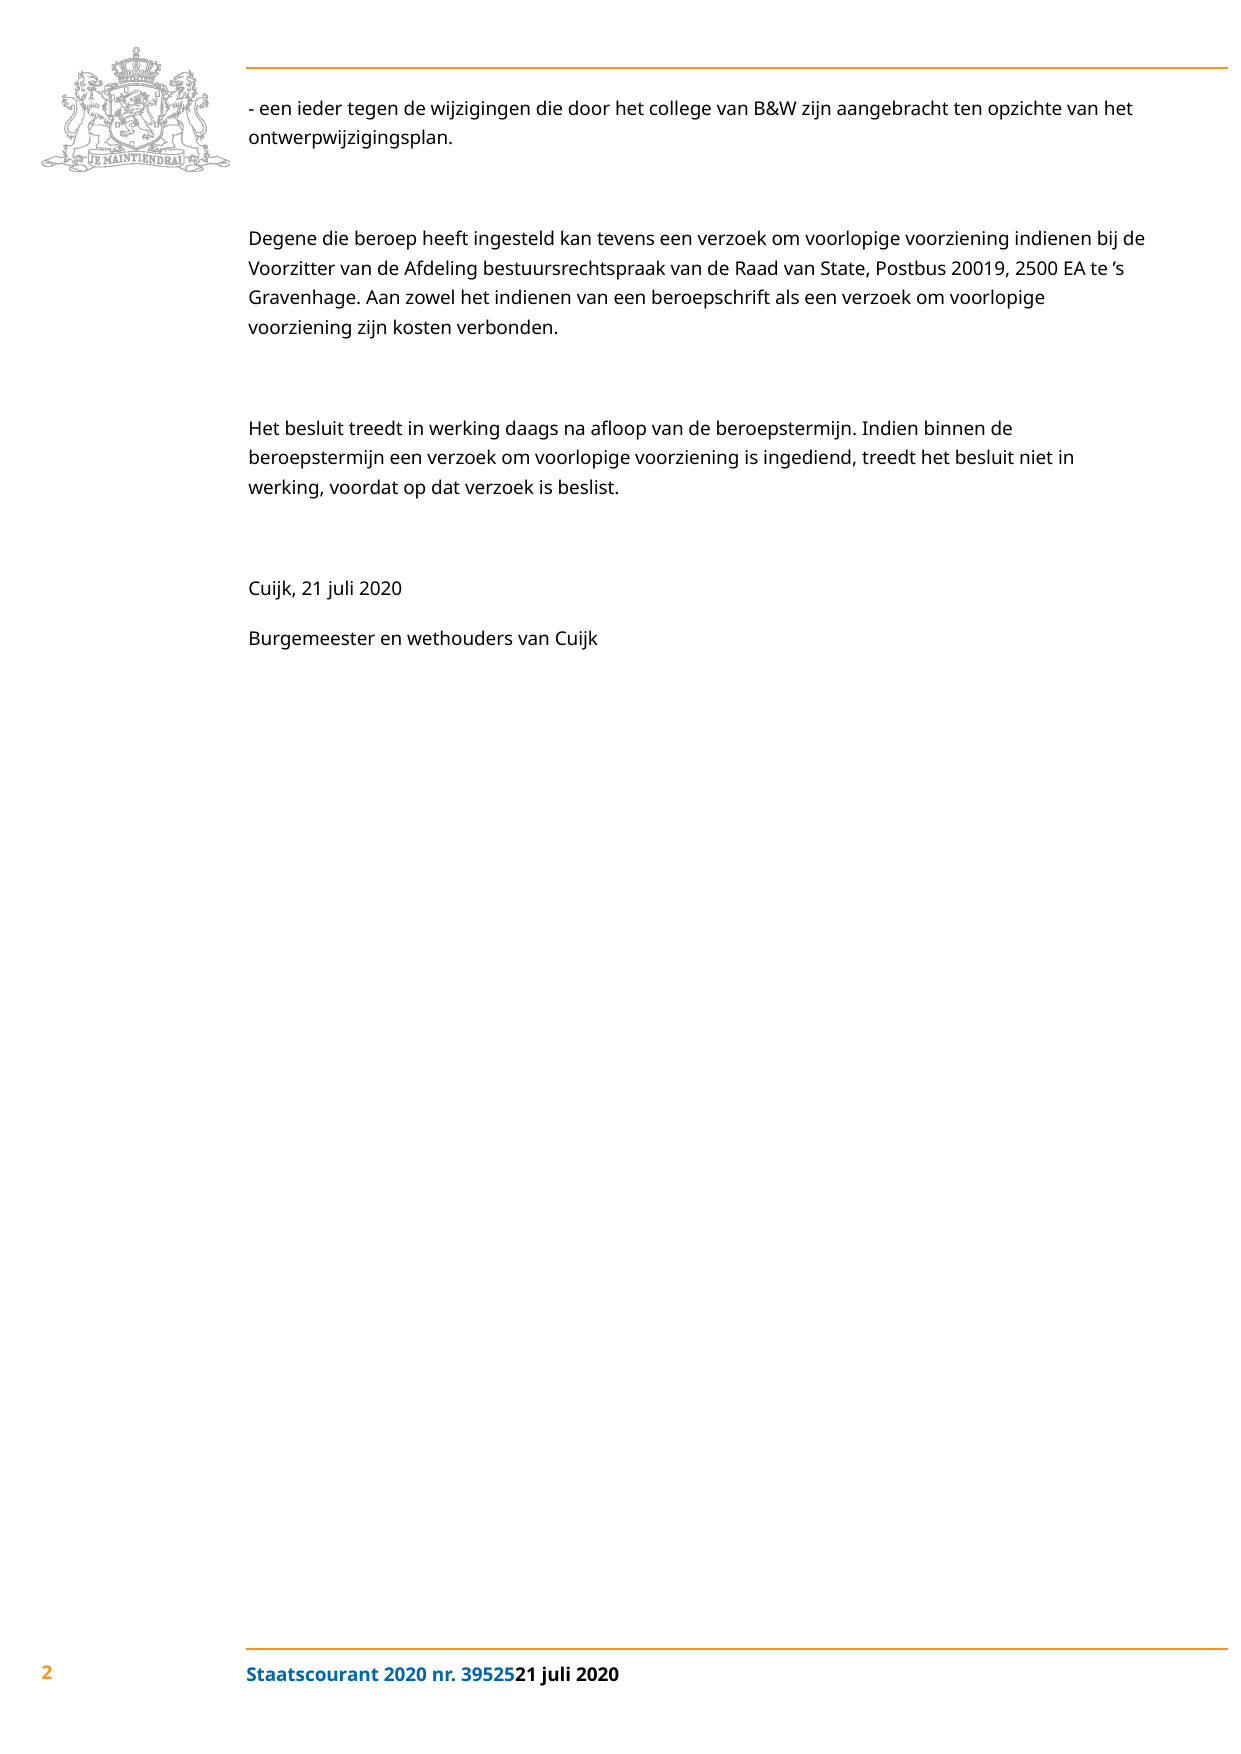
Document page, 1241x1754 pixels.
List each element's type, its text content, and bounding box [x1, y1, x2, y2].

text Cuijk, 21 juli 2020 [248, 575, 1152, 601]
text Burgemeester en wethouders van Cuijk [248, 625, 1152, 651]
text - een ieder tegen de wijzigingen die door het college van B&W zijn aangebracht ten opzichte van het ontwerpwijzigingsplan. [248, 95, 1152, 150]
text Het besluit treedt in werking daags na afloop van de beroepstermijn. Indien binnen de beroepstermijn een verzoek om voorlopige voorziening is ingediend, treedt het besluit niet in werking, voordat op dat verzoek is beslist. [248, 415, 1152, 500]
text Degene die beroep heeft ingesteld kan tevens een verzoek om voorlopige voorziening indienen bij de Voorzitter van de Afdeling bestuursrechtspraak van de Raad van State, Postbus 20019, 2500 EA te ’s Gravenhage. Aan zowel het indienen van een beroepschrift als een verzoek om voorlopige voorziening zijn kosten verbonden. [248, 225, 1152, 340]
picture [41, 47, 231, 172]
